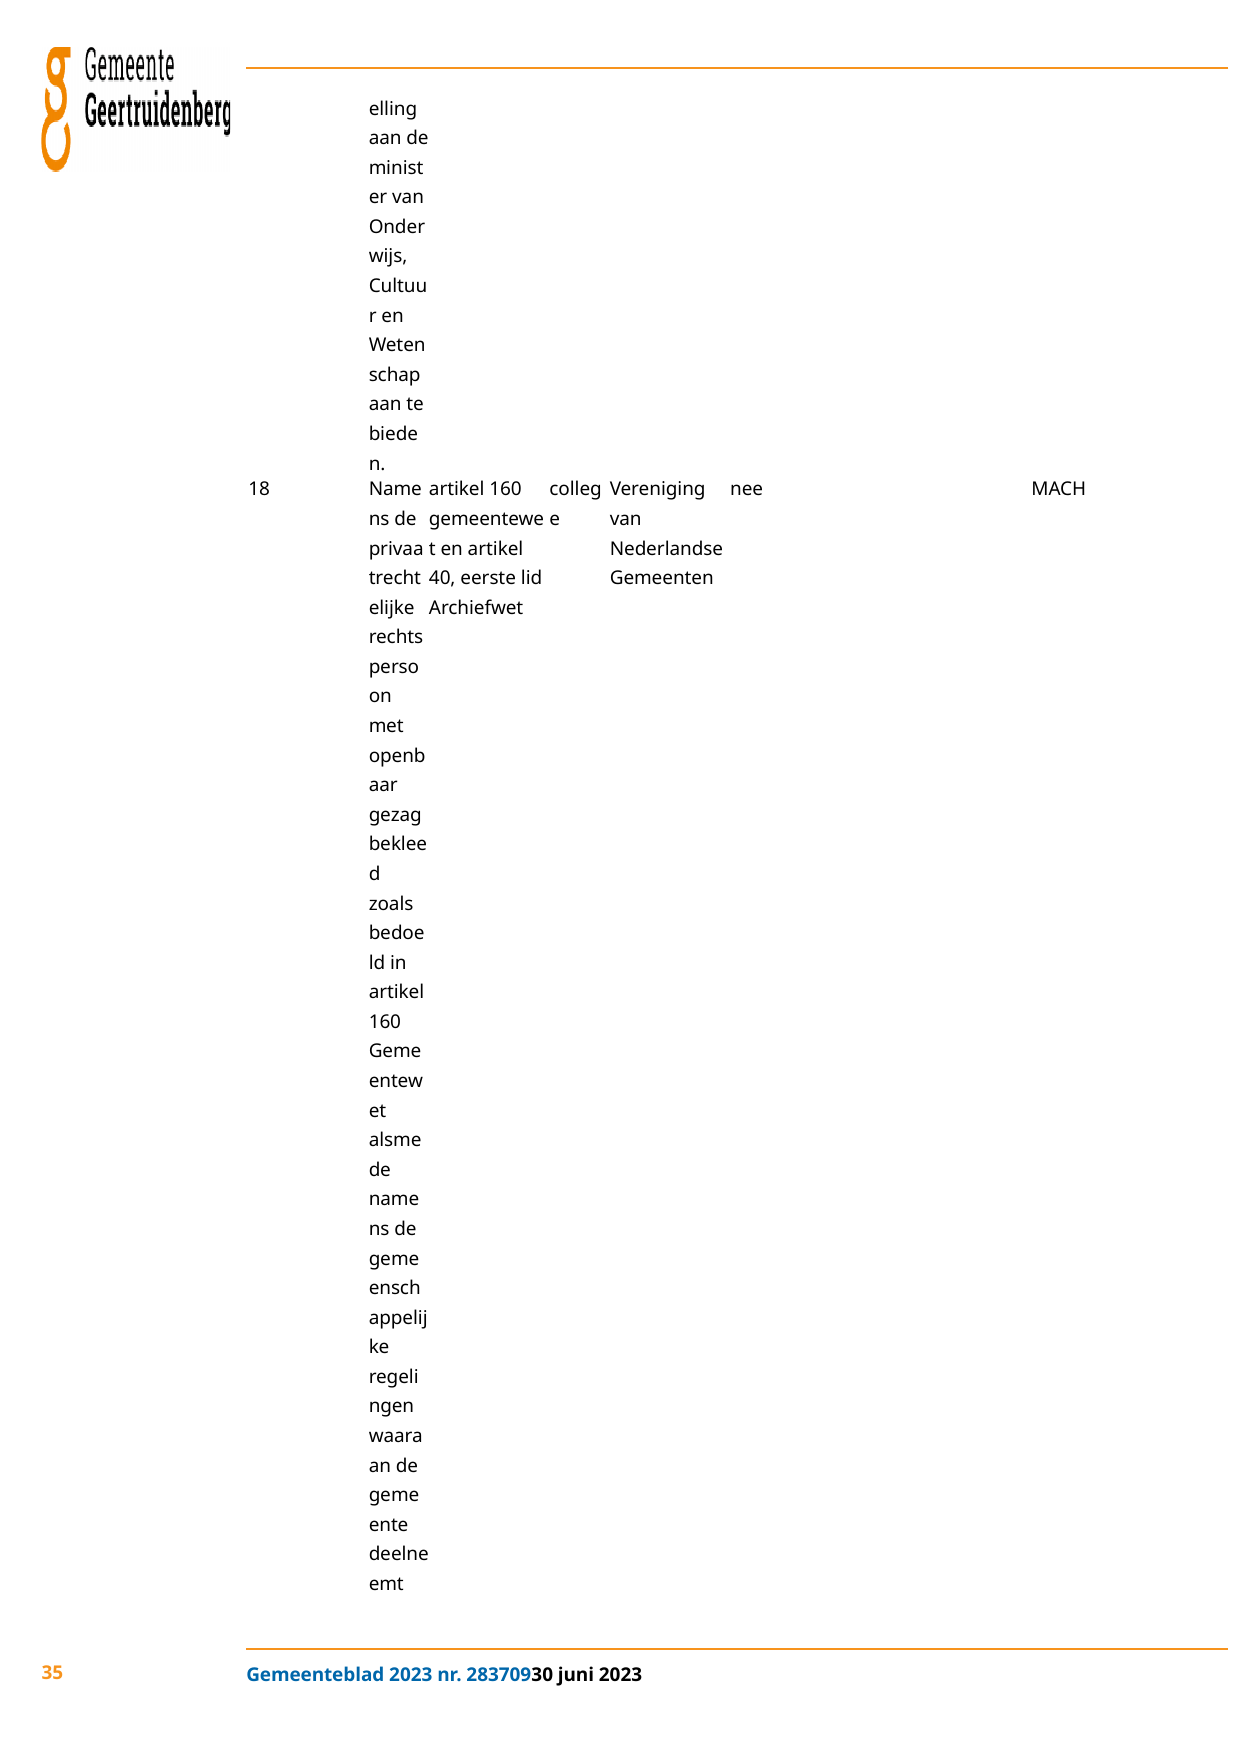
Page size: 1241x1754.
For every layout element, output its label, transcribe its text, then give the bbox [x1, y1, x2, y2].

table_cell [790, 476, 911, 1596]
table_cell artikel 160 gemeentewet en artikel 40, eerste lid Archiefwet [429, 476, 549, 1596]
table_cell 18 [248, 476, 368, 1596]
table_cell [610, 95, 730, 476]
table_cell [790, 95, 911, 476]
table_cell [549, 95, 609, 476]
table_cell [429, 95, 549, 476]
table_cell Namens de privaatrechtelijke rechtspersoon met openbaar gezag bekleed zoals bedoeld in artikel 160 Gemeentewet alsmede namens de gemeenschappelijke regelingen waaraan de gemeente deelneemt [369, 476, 429, 1596]
table_cell [248, 95, 368, 476]
table_cell elling aan de minister van Onderwijs, Cultuur en Wetenschap aan te bieden. [369, 95, 429, 476]
table_cell Vereniging van Nederlandse Gemeenten [610, 476, 730, 1596]
table_cell nee [730, 476, 790, 1596]
picture [41, 47, 231, 172]
table_cell [730, 95, 790, 476]
table_cell [1031, 95, 1152, 476]
table_cell [911, 95, 1031, 476]
table_cell [911, 476, 1031, 1596]
table_cell MACH [1031, 476, 1152, 1596]
table_cell college [549, 476, 609, 1596]
